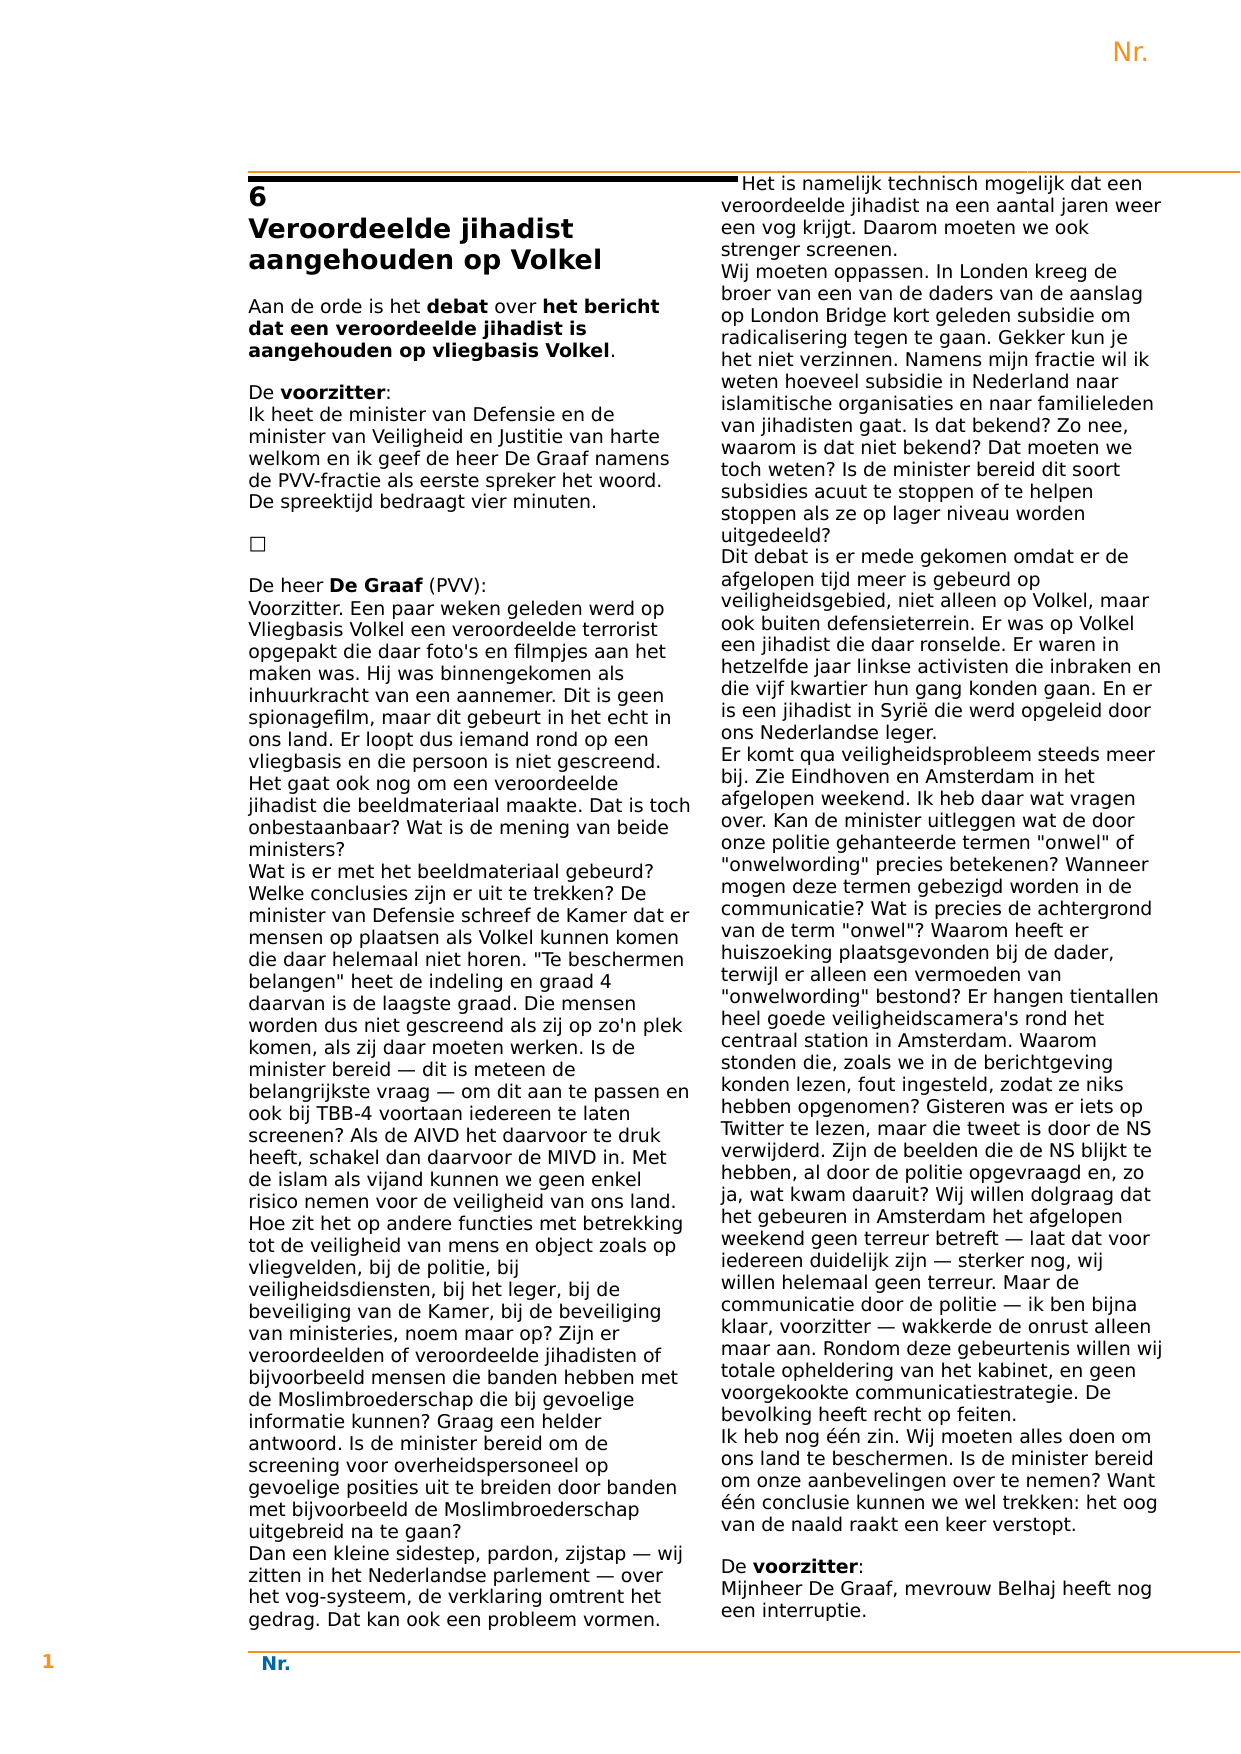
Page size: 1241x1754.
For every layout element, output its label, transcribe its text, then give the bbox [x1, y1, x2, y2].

text Mijnheer De Graaf, mevrouw Belhaj heeft nog een interruptie. [721, 1577, 1163, 1621]
text Ik heb nog één zin. Wij moeten alles doen om ons land te beschermen. Is de minister bereid om onze aanbevelingen over te nemen? Want één conclusie kunnen we wel trekken: het oog van de naald raakt een keer verstopt. [721, 1426, 1163, 1536]
text Wij moeten oppassen. In Londen kreeg de broer van een van de daders van de aanslag op London Bridge kort geleden subsidie om radicalisering tegen te gaan. Gekker kun je het niet verzinnen. Namens mijn fractie wil ik weten hoeveel subsidie in Nederland naar islamitische organisaties en naar familieleden van jihadisten gaat. Is dat bekend? Zo nee, waarom is dat niet bekend? Dat moeten we toch weten? Is de minister bereid dit soort subsidies acuut te stoppen of te helpen stoppen als ze op lager niveau worden uitgedeeld? [721, 261, 1163, 546]
text Aan de orde is het debat over het bericht dat een veroordeelde jihadist is aangehouden op vliegbasis Volkel. [248, 296, 691, 362]
text De voorzitter: [721, 1556, 1163, 1577]
text Er komt qua veiligheidsprobleem steeds meer bij. Zie Eindhoven en Amsterdam in het afgelopen weekend. Ik heb daar wat vragen over. Kan de minister uitleggen wat de door onze politie gehanteerde termen "onwel" of "onwelwording" precies betekenen? Wanneer mogen deze termen gebezigd worden in de communicatie? Wat is precies de achtergrond van de term "onwel"? Waarom heeft er huiszoeking plaatsgevonden bij de dader, terwijl er alleen een vermoeden van "onwelwording" bestond? Er hangen tientallen heel goede veiligheidscamera's rond het centraal station in Amsterdam. Waarom stonden die, zoals we in de berichtgeving konden lezen, fout ingesteld, zodat ze niks hebben opgenomen? Gisteren was er iets op Twitter te lezen, maar die tweet is door de NS verwijderd. Zijn de beelden die de NS blijkt te hebben, al door de politie opgevraagd en, zo ja, wat kwam daaruit? Wij willen dolgraag dat het gebeuren in Amsterdam het afgelopen weekend geen terreur betreft — laat dat voor iedereen duidelijk zijn — sterker nog, wij willen helemaal geen terreur. Maar de communicatie door de politie — ik ben bijna klaar, voorzitter — wakkerde de onrust alleen maar aan. Rondom deze gebeurtenis willen wij totale opheldering van het kabinet, en geen voorgekookte communicatiestrategie. De bevolking heeft recht op feiten. [721, 744, 1163, 1426]
text De voorzitter: [248, 382, 691, 403]
text De heer De Graaf (PVV): [248, 575, 691, 597]
text Voorzitter. Een paar weken geleden werd op Vliegbasis Volkel een veroordeelde terrorist opgepakt die daar foto's en filmpjes aan het maken was. Hij was binnengekomen als inhuurkracht van een aannemer. Dit is geen spionagefilm, maar dit gebeurt in het echt in ons land. Er loopt dus iemand rond op een vliegbasis en die persoon is niet gescreend. Het gaat ook nog om een veroordeelde jihadist die beeldmateriaal maakte. Dat is toch onbestaanbaar? Wat is de mening van beide ministers? [248, 597, 691, 861]
text Wat is er met het beeldmateriaal gebeurd? Welke conclusies zijn er uit te trekken? De minister van Defensie schreef de Kamer dat er mensen op plaatsen als Volkel kunnen komen die daar helemaal niet horen. "Te beschermen belangen" heet de indeling en graad 4 daarvan is de laagste graad. Die mensen worden dus niet gescreend als zij op zo'n plek komen, als zij daar moeten werken. Is de minister bereid — dit is meteen de belangrijkste vraag — om dit aan te passen en ook bij TBB-4 voortaan iedereen te laten screenen? Als de AIVD het daarvoor te druk heeft, schakel dan daarvoor de MIVD in. Met de islam als vijand kunnen we geen enkel risico nemen voor de veiligheid van ons land. [248, 861, 691, 1213]
text Het is namelijk technisch mogelijk dat een veroordeelde jihadist na een aantal jaren weer een vog krijgt. Daarom moeten we ook strenger screenen. [721, 173, 1163, 261]
text Ik heet de minister van Defensie en de minister van Veiligheid en Justitie van harte welkom en ik geef de heer De Graaf namens de PVV-fractie als eerste spreker het woord. De spreektijd bedraagt vier minuten. [248, 403, 691, 513]
text Dan een kleine sidestep, pardon, zijstap — wij zitten in het Nederlandse parlement — over het vog-systeem, de verklaring omtrent het gedrag. Dat kan ook een probleem vormen. [248, 1542, 691, 1630]
title 6 Veroordeelde jihadist aangehouden op Volkel [248, 182, 691, 276]
text ⬜ [248, 533, 691, 555]
text Hoe zit het op andere functies met betrekking tot de veiligheid van mens en object zoals op vliegvelden, bij de politie, bij veiligheidsdiensten, bij het leger, bij de beveiliging van de Kamer, bij de beveiliging van ministeries, noem maar op? Zijn er veroordeelden of veroordeelde jihadisten of bijvoorbeeld mensen die banden hebben met de Moslimbroederschap die bij gevoelige informatie kunnen? Graag een helder antwoord. Is de minister bereid om de screening voor overheidspersoneel op gevoelige posities uit te breiden door banden met bijvoorbeeld de Moslimbroederschap uitgebreid na te gaan? [248, 1213, 691, 1542]
text Dit debat is er mede gekomen omdat er de afgelopen tijd meer is gebeurd op veiligheidsgebied, niet alleen op Volkel, maar ook buiten defensieterrein. Er was op Volkel een jihadist die daar ronselde. Er waren in hetzelfde jaar linkse activisten die inbraken en die vijf kwartier hun gang konden gaan. En er is een jihadist in Syrië die werd opgeleid door ons Nederlandse leger. [721, 546, 1163, 744]
